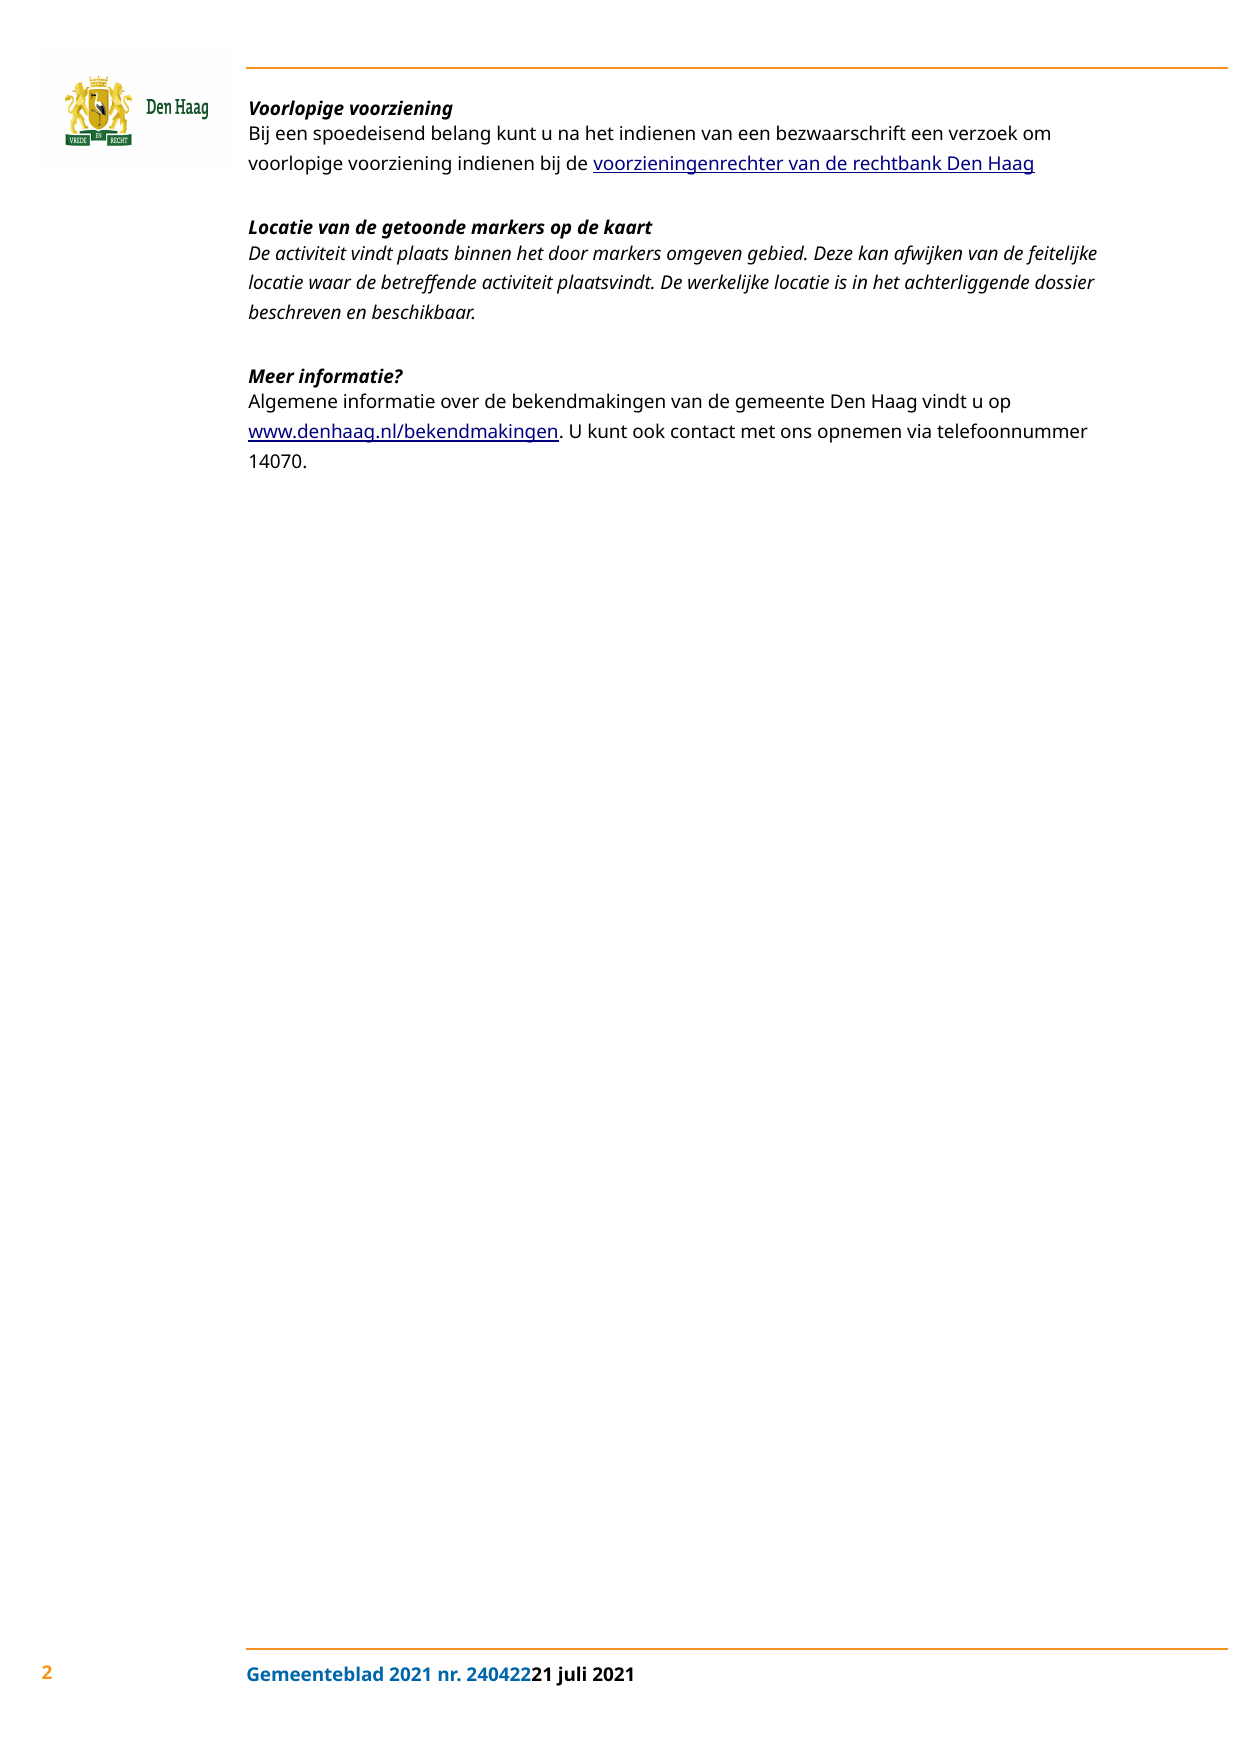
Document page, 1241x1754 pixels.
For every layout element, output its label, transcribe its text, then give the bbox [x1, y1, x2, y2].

text Locatie van de getoonde markers op de kaart [248, 214, 1152, 240]
text Voorlopige voorziening [248, 95, 1152, 121]
text Algemene informatie over de bekendmakingen van de gemeente Den Haag vindt u op www.denhaag.nl/bekendmakingen. U kunt ook contact met ons opnemen via telefoonnummer 14070. [248, 389, 1152, 473]
text Bij een spoedeisend belang kunt u na het indienen van een bezwaarschrift een verzoek om voorlopige voorziening indienen bij de voorzieningenrechter van de rechtbank Den Haag [248, 121, 1152, 176]
text Meer informatie? [248, 363, 1152, 389]
text De activiteit vindt plaats binnen het door markers omgeven gebied. Deze kan afwijken van de feitelijke locatie waar de betreffende activiteit plaatsvindt. De werkelijke locatie is in het achterliggende dossier beschreven en beschikbaar. [248, 240, 1152, 325]
picture [41, 47, 231, 172]
